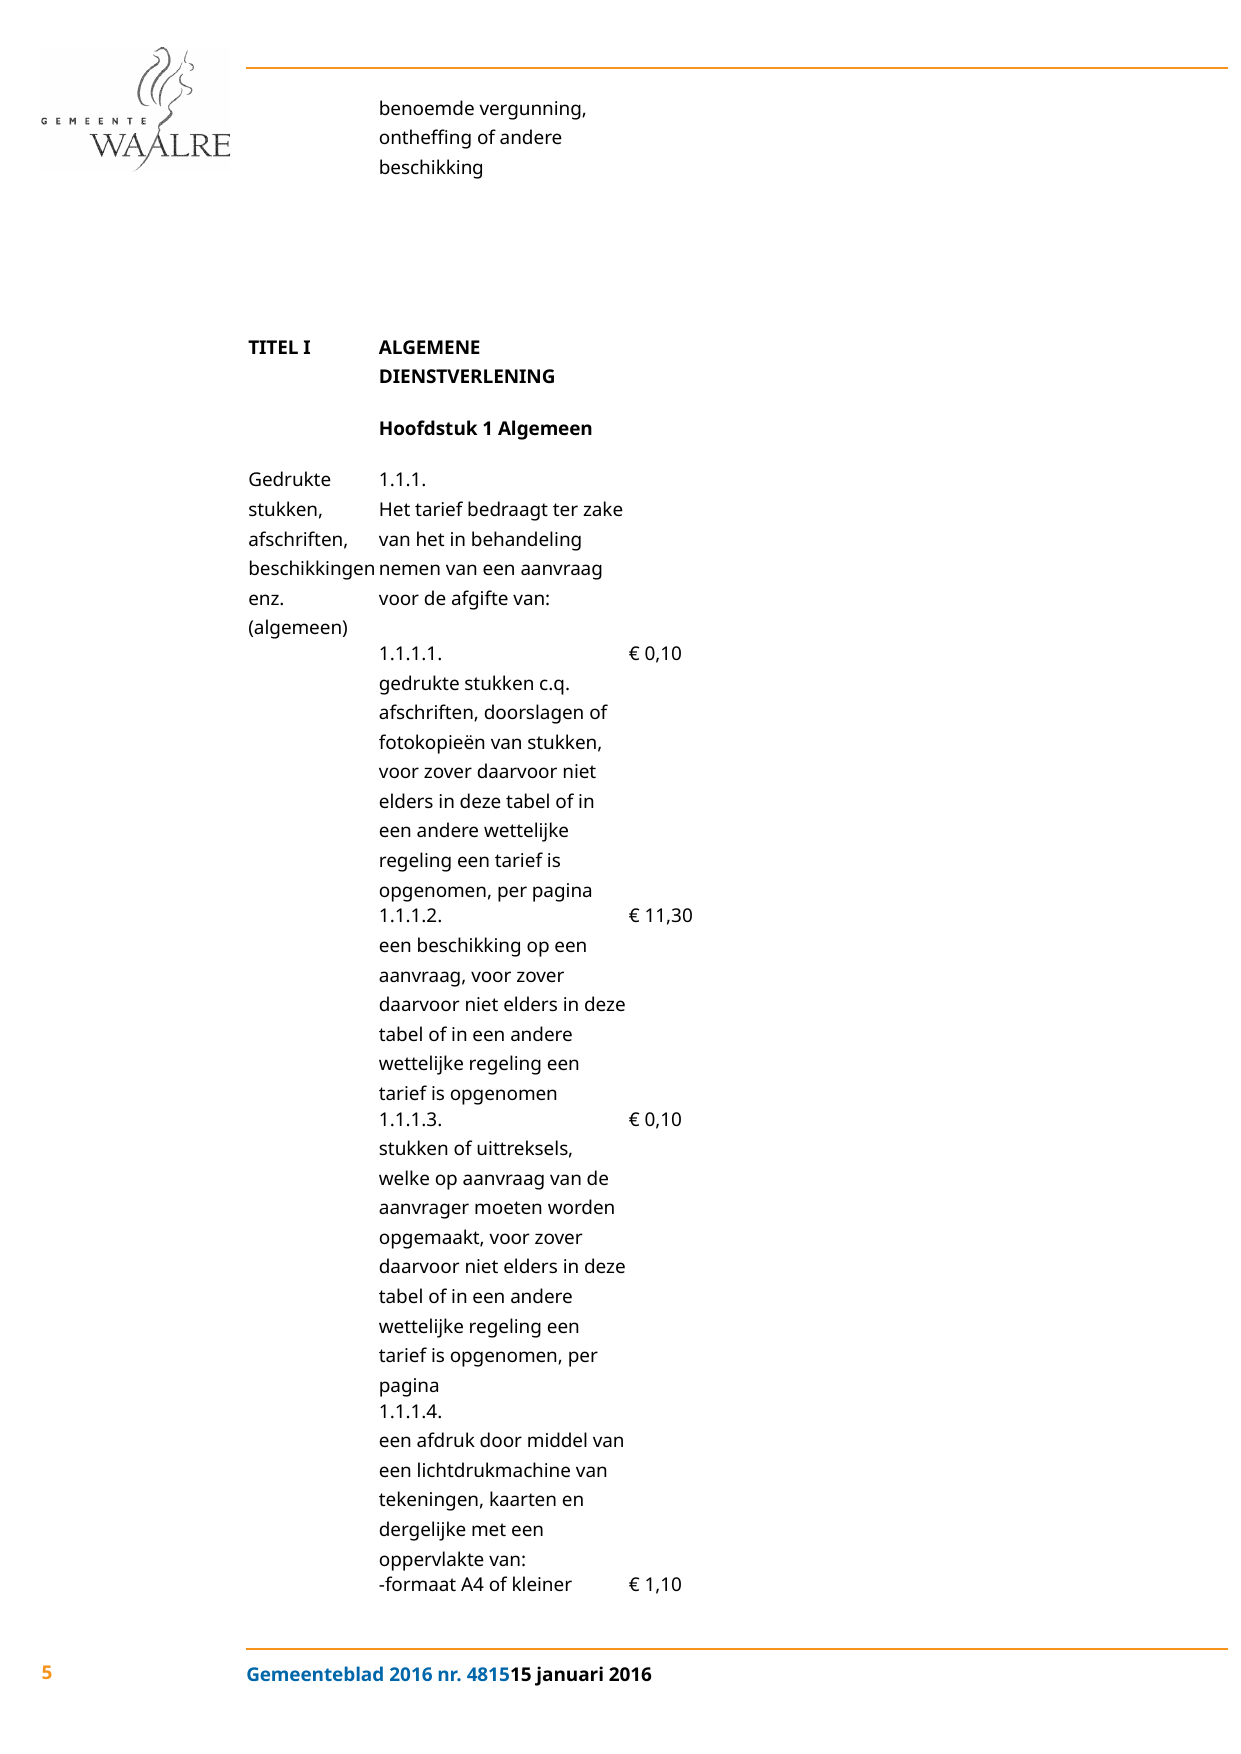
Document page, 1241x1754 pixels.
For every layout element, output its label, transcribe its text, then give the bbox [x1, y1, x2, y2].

table_cell TITEL I [248, 334, 379, 389]
table_cell benoemde vergunning, ontheffing of andere beschikking [379, 95, 629, 180]
table_cell [760, 308, 890, 334]
table_cell [629, 283, 759, 308]
table_cell [248, 389, 379, 415]
table_cell 1.1.1.1. gedrukte stukken c.q. afschriften, doorslagen of fotokopieën van stukken, voor zover daarvoor niet elders in deze tabel of in een andere wettelijke regeling een tarief is opgenomen, per pagina [379, 640, 629, 903]
table_cell [760, 334, 890, 389]
table_cell [248, 95, 379, 180]
table_cell [248, 283, 379, 308]
table_cell [890, 903, 1021, 1106]
table_cell [890, 231, 1021, 257]
table_cell [890, 1571, 1021, 1597]
table_cell [760, 640, 890, 903]
table_cell € 11,30 [629, 903, 759, 1106]
table_cell Gedrukte stukken, afschriften, beschikkingen enz. (algemeen) [248, 467, 379, 640]
table_cell [760, 231, 890, 257]
table_cell [629, 205, 759, 231]
table_cell [890, 1398, 1021, 1571]
table_cell [248, 308, 379, 334]
picture [41, 47, 231, 172]
table_cell [629, 231, 759, 257]
table_cell [248, 441, 379, 467]
table_cell [248, 231, 379, 257]
table_cell € 0,10 [629, 640, 759, 903]
table_cell [1021, 308, 1152, 334]
table_cell € 1,10 [629, 1571, 759, 1597]
table_cell [760, 467, 890, 640]
table_cell [379, 283, 629, 308]
table_cell [248, 640, 379, 903]
table_cell 1.1.1.3. stukken of uittreksels, welke op aanvraag van de aanvrager moeten worden opgemaakt, voor zover daarvoor niet elders in deze tabel of in een andere wettelijke regeling een tarief is opgenomen, per pagina [379, 1106, 629, 1398]
table_cell [760, 903, 890, 1106]
table_cell [890, 180, 1021, 205]
table_cell [1021, 231, 1152, 257]
table_cell [629, 334, 759, 389]
table_cell -formaat A4 of kleiner [379, 1571, 629, 1597]
table_cell ALGEMENE DIENSTVERLENING [379, 334, 629, 389]
table_cell Hoofdstuk 1 Algemeen [379, 415, 629, 441]
table_cell [1021, 441, 1152, 467]
table_cell [629, 257, 759, 283]
table_cell [760, 1571, 890, 1597]
table_cell [629, 308, 759, 334]
table_cell [248, 180, 379, 205]
table_cell [890, 205, 1021, 231]
table_cell [248, 1106, 379, 1398]
table_cell [1021, 1571, 1152, 1597]
table_cell [890, 415, 1021, 441]
table_cell [1021, 1398, 1152, 1571]
table_cell [1021, 903, 1152, 1106]
table_cell [1021, 257, 1152, 283]
table_cell [248, 1398, 379, 1571]
table_cell [890, 1106, 1021, 1398]
table_cell [379, 389, 629, 415]
table_cell [760, 205, 890, 231]
table_cell [890, 334, 1021, 389]
table_cell [379, 257, 629, 283]
table_cell [248, 257, 379, 283]
table_cell [629, 389, 759, 415]
table_cell [760, 257, 890, 283]
table_cell [760, 1106, 890, 1398]
table_cell [760, 1398, 890, 1571]
table_cell [248, 1571, 379, 1597]
table_cell [1021, 389, 1152, 415]
table_cell [760, 283, 890, 308]
table_cell [248, 205, 379, 231]
table_cell [1021, 180, 1152, 205]
table_cell [760, 441, 890, 467]
table_cell [890, 389, 1021, 415]
table_cell 1.1.1.2. een beschikking op een aanvraag, voor zover daarvoor niet elders in deze tabel of in een andere wettelijke regeling een tarief is opgenomen [379, 903, 629, 1106]
table_cell [1021, 415, 1152, 441]
table_cell [248, 415, 379, 441]
table_cell [890, 640, 1021, 903]
table_cell 1.1.1.4. een afdruk door middel van een lichtdrukmachine van tekeningen, kaarten en dergelijke met een oppervlakte van: [379, 1398, 629, 1571]
table_cell [629, 415, 759, 441]
table_cell 1.1.1. Het tarief bedraagt ter zake van het in behandeling nemen van een aanvraag voor de afgifte van: [379, 467, 629, 640]
table_cell [1021, 640, 1152, 903]
table_cell [629, 441, 759, 467]
table_cell [760, 95, 890, 180]
table_cell [1021, 95, 1152, 180]
table_cell [890, 308, 1021, 334]
table_cell [379, 231, 629, 257]
table_cell € 0,10 [629, 1106, 759, 1398]
table_cell [379, 180, 629, 205]
table_cell [1021, 1106, 1152, 1398]
table_cell [890, 257, 1021, 283]
table_cell [890, 95, 1021, 180]
table_cell [629, 180, 759, 205]
table_cell [760, 415, 890, 441]
table_cell [629, 1398, 759, 1571]
table_cell [1021, 467, 1152, 640]
table_cell [760, 389, 890, 415]
table_cell [890, 467, 1021, 640]
table_cell [379, 205, 629, 231]
table_cell [379, 441, 629, 467]
table_cell [890, 441, 1021, 467]
table_cell [629, 467, 759, 640]
table_cell [760, 180, 890, 205]
table_cell [1021, 334, 1152, 389]
table_cell [1021, 205, 1152, 231]
table_cell [248, 903, 379, 1106]
table_cell [1021, 283, 1152, 308]
table_cell [629, 95, 759, 180]
table_cell [379, 308, 629, 334]
table_cell [890, 283, 1021, 308]
